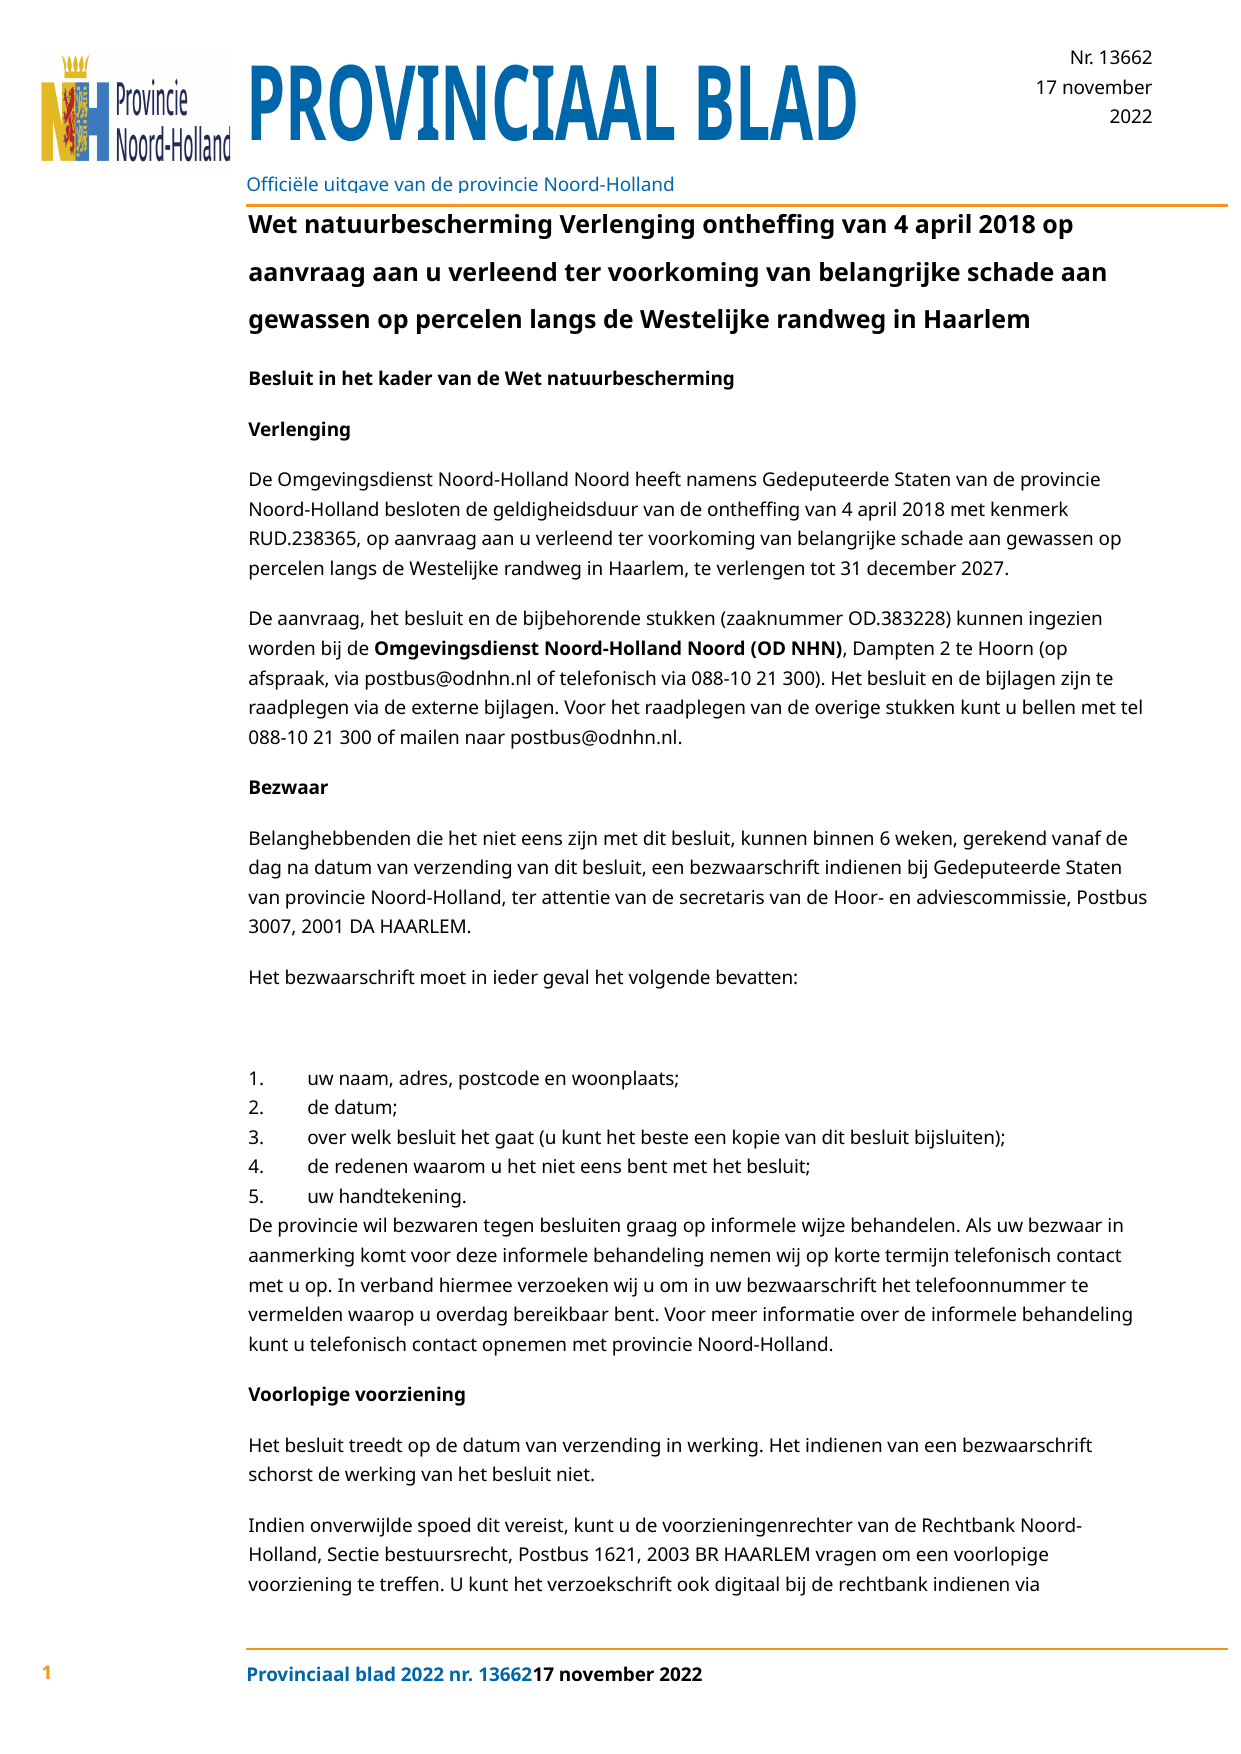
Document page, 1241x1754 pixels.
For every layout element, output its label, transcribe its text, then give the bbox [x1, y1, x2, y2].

text De aanvraag, het besluit en de bijbehorende stukken (zaaknummer OD.383228) kunnen ingezien worden bij de Omgevingsdienst Noord-Holland Noord (OD NHN), Dampten 2 te Hoorn (op afspraak, via postbus@odnhn.nl of telefonisch via 088-10 21 300). Het besluit en de bijlagen zijn te raadplegen via de externe bijlagen. Voor het raadplegen van de overige stukken kunt u bellen met tel 088-10 21 300 of mailen naar postbus@odnhn.nl. [248, 606, 1152, 749]
list uw handtekening. [248, 1183, 1152, 1209]
text Indien onverwijlde spoed dit vereist, kunt u de voorzieningenrechter van de Rechtbank Noord-Holland, Sectie bestuursrecht, Postbus 1621, 2003 BR HAARLEM vragen om een voorlopige voorziening te treffen. U kunt het verzoekschrift ook digitaal bij de rechtbank indienen via [248, 1512, 1152, 1597]
text De provincie wil bezwaren tegen besluiten graag op informele wijze behandelen. Als uw bezwaar in aanmerking komt voor deze informele behandeling nemen wij op korte termijn telefonisch contact met u op. In verband hiermee verzoeken wij u om in uw bezwaarschrift het telefoonnummer te vermelden waarop u overdag bereikbaar bent. Voor meer informatie over de informele behandeling kunt u telefonisch contact opnemen met provincie Noord-Holland. [248, 1213, 1152, 1357]
text Voorlopige voorziening [248, 1381, 1152, 1407]
list de datum; [248, 1094, 1152, 1120]
text Wet natuurbescherming Verlenging ontheffing van 4 april 2018 op aanvraag aan u verleend ter voorkoming van belangrijke schade aan gewassen op percelen langs de Westelijke randweg in Haarlem [248, 207, 1152, 336]
text De Omgevingsdienst Noord-Holland Noord heeft namens Gedeputeerde Staten van de provincie Noord-Holland besloten de geldigheidsduur van de ontheffing van 4 april 2018 met kenmerk RUD.238365, op aanvraag aan u verleend ter voorkoming van belangrijke schade aan gewassen op percelen langs de Westelijke randweg in Haarlem, te verlengen tot 31 december 2027. [248, 466, 1152, 581]
picture [41, 47, 231, 172]
text Verlenging [248, 416, 1152, 442]
text Het besluit treedt op de datum van verzending in werking. Het indienen van een bezwaarschrift schorst de werking van het besluit niet. [248, 1432, 1152, 1487]
list de redenen waarom u het niet eens bent met het besluit; [248, 1153, 1152, 1179]
text Het bezwaarschrift moet in ieder geval het volgende bevatten: [248, 964, 1152, 989]
list uw naam, adres, postcode en woonplaats; [248, 1065, 1152, 1090]
text Belanghebbenden die het niet eens zijn met dit besluit, kunnen binnen 6 weken, gerekend vanaf de dag na datum van verzending van dit besluit, een bezwaarschrift indienen bij Gedeputeerde Staten van provincie Noord-Holland, ter attentie van de secretaris van de Hoor- en adviescommissie, Postbus 3007, 2001 DA HAARLEM. [248, 825, 1152, 939]
text Bezwaar [248, 774, 1152, 800]
list over welk besluit het gaat (u kunt het beste een kopie van dit besluit bijsluiten); [248, 1124, 1152, 1149]
text Besluit in het kader van de Wet natuurbescherming [248, 366, 1152, 391]
